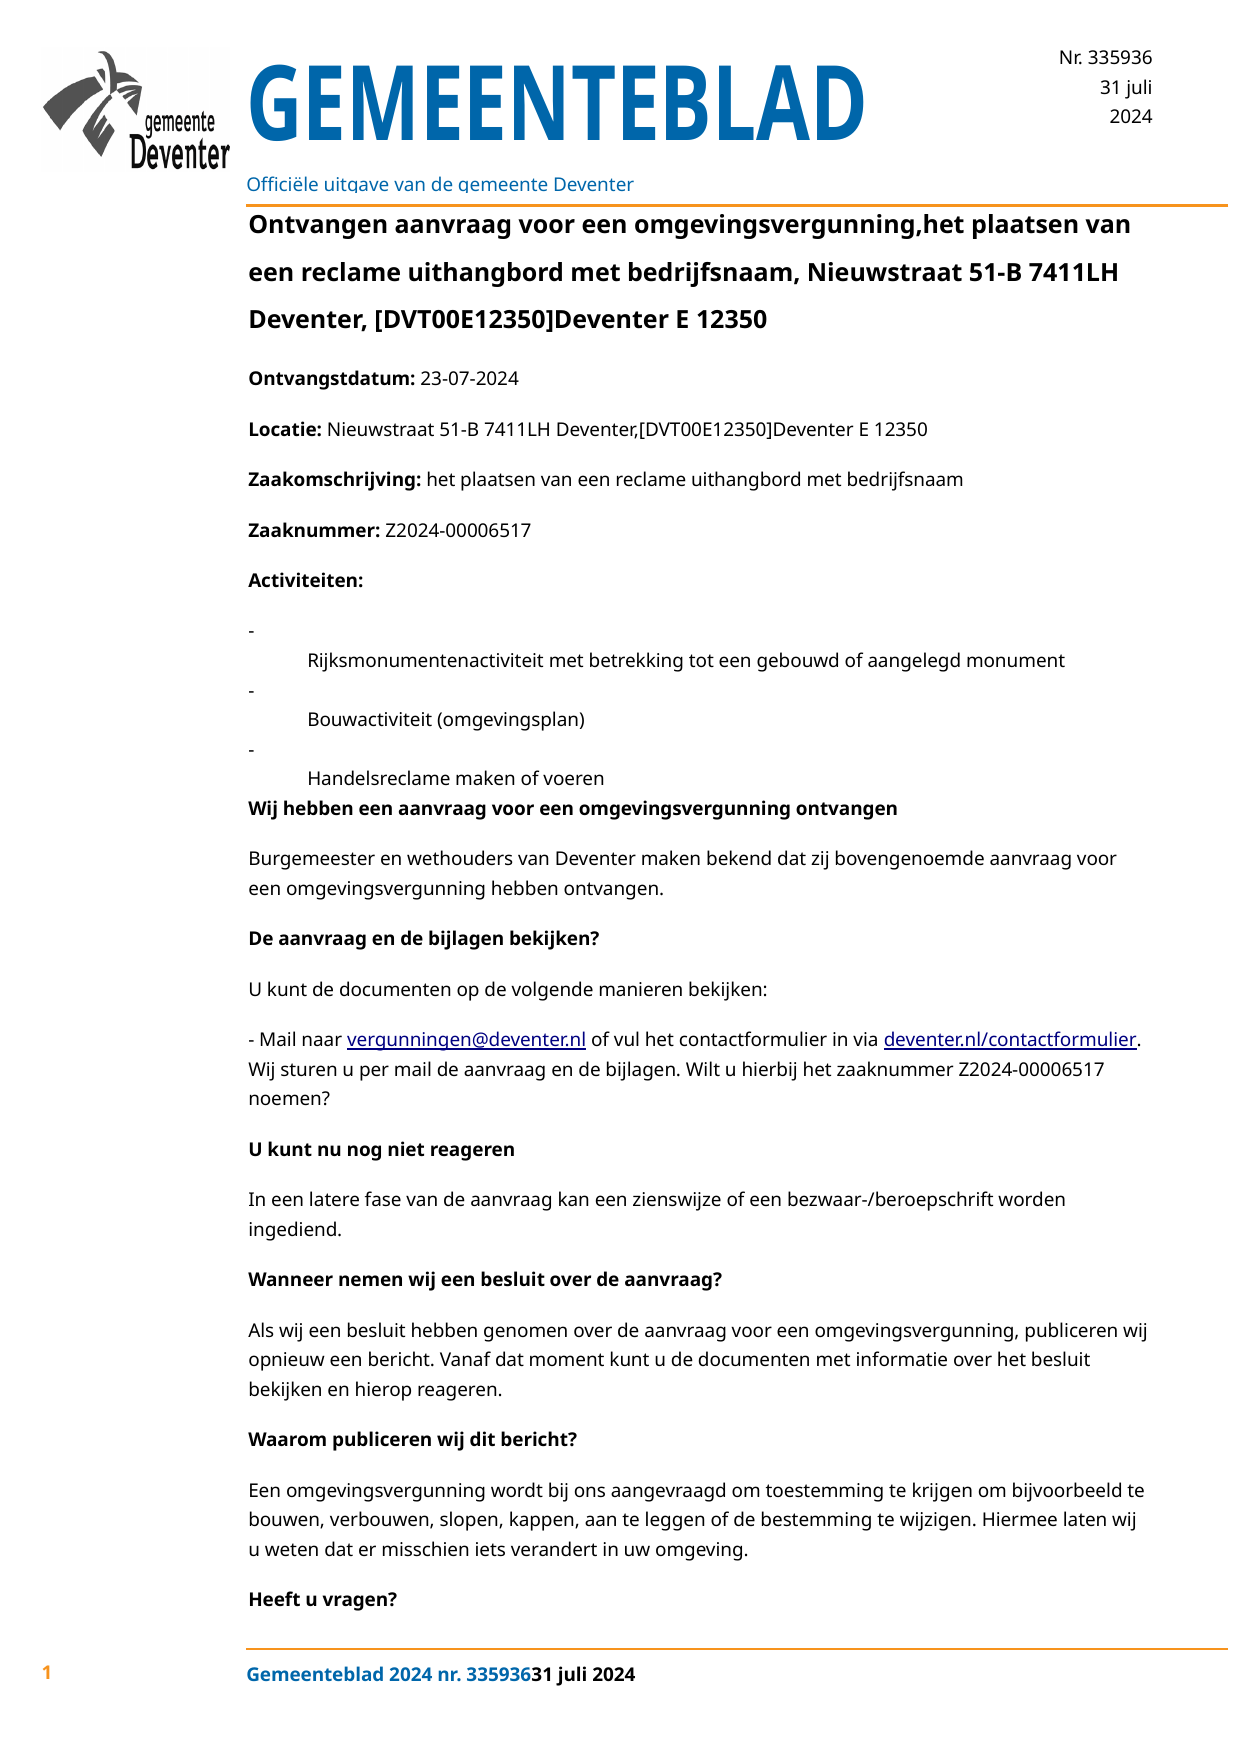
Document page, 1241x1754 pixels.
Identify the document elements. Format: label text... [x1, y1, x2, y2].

list Handelsreclame maken of voeren [248, 766, 1152, 791]
text Wij hebben een aanvraag voor een omgevingsvergunning ontvangen [248, 795, 1152, 821]
list Rijksmonumentenactiviteit met betrekking tot een gebouwd of aangelegd monument [248, 647, 1152, 673]
text Wanneer nemen wij een besluit over de aanvraag? [248, 1266, 1152, 1292]
text Burgemeester en wethouders van Deventer maken bekend dat zij bovengenoemde aanvraag voor een omgevingsvergunning hebben ontvangen. [248, 846, 1152, 901]
text Ontvangstdatum: 23-07-2024 [248, 366, 1152, 391]
text In een latere fase van de aanvraag kan een zienswijze of een bezwaar-/beroepschrift worden ingediend. [248, 1186, 1152, 1242]
text Zaaknummer: Z2024-00006517 [248, 517, 1152, 542]
text Heeft u vragen? [248, 1586, 1152, 1612]
text Locatie: Nieuwstraat 51-B 7411LH Deventer,[DVT00E12350]Deventer E 12350 [248, 416, 1152, 442]
picture [41, 47, 231, 172]
text U kunt de documenten op de volgende manieren bekijken: [248, 976, 1152, 1002]
text - Mail naar vergunningen@deventer.nl of vul het contactformulier in via deventer.nl/contactformulier. Wij sturen u per mail de aanvraag en de bijlagen. Wilt u hierbij het zaaknummer Z2024-00006517 noemen? [248, 1026, 1152, 1111]
text U kunt nu nog niet reageren [248, 1136, 1152, 1162]
text Ontvangen aanvraag voor een omgevingsvergunning,het plaatsen van een reclame uithangbord met bedrijfsnaam, Nieuwstraat 51-B 7411LH Deventer, [DVT00E12350]Deventer E 12350 [248, 207, 1152, 336]
list Bouwactiviteit (omgevingsplan) [248, 706, 1152, 732]
text Zaakomschrijving: het plaatsen van een reclame uithangbord met bedrijfsnaam [248, 466, 1152, 492]
text Waarom publiceren wij dit bericht? [248, 1426, 1152, 1452]
text Als wij een besluit hebben genomen over de aanvraag voor een omgevingsvergunning, publiceren wij opnieuw een bericht. Vanaf dat moment kunt u de documenten met informatie over het besluit bekijken en hierop reageren. [248, 1317, 1152, 1402]
text Een omgevingsvergunning wordt bij ons aangevraagd om toestemming te krijgen om bijvoorbeeld te bouwen, verbouwen, slopen, kappen, aan te leggen of de bestemming te wijzigen. Hiermee laten wij u weten dat er misschien iets verandert in uw omgeving. [248, 1477, 1152, 1562]
text De aanvraag en de bijlagen bekijken? [248, 926, 1152, 951]
text Activiteiten: [248, 567, 1152, 593]
